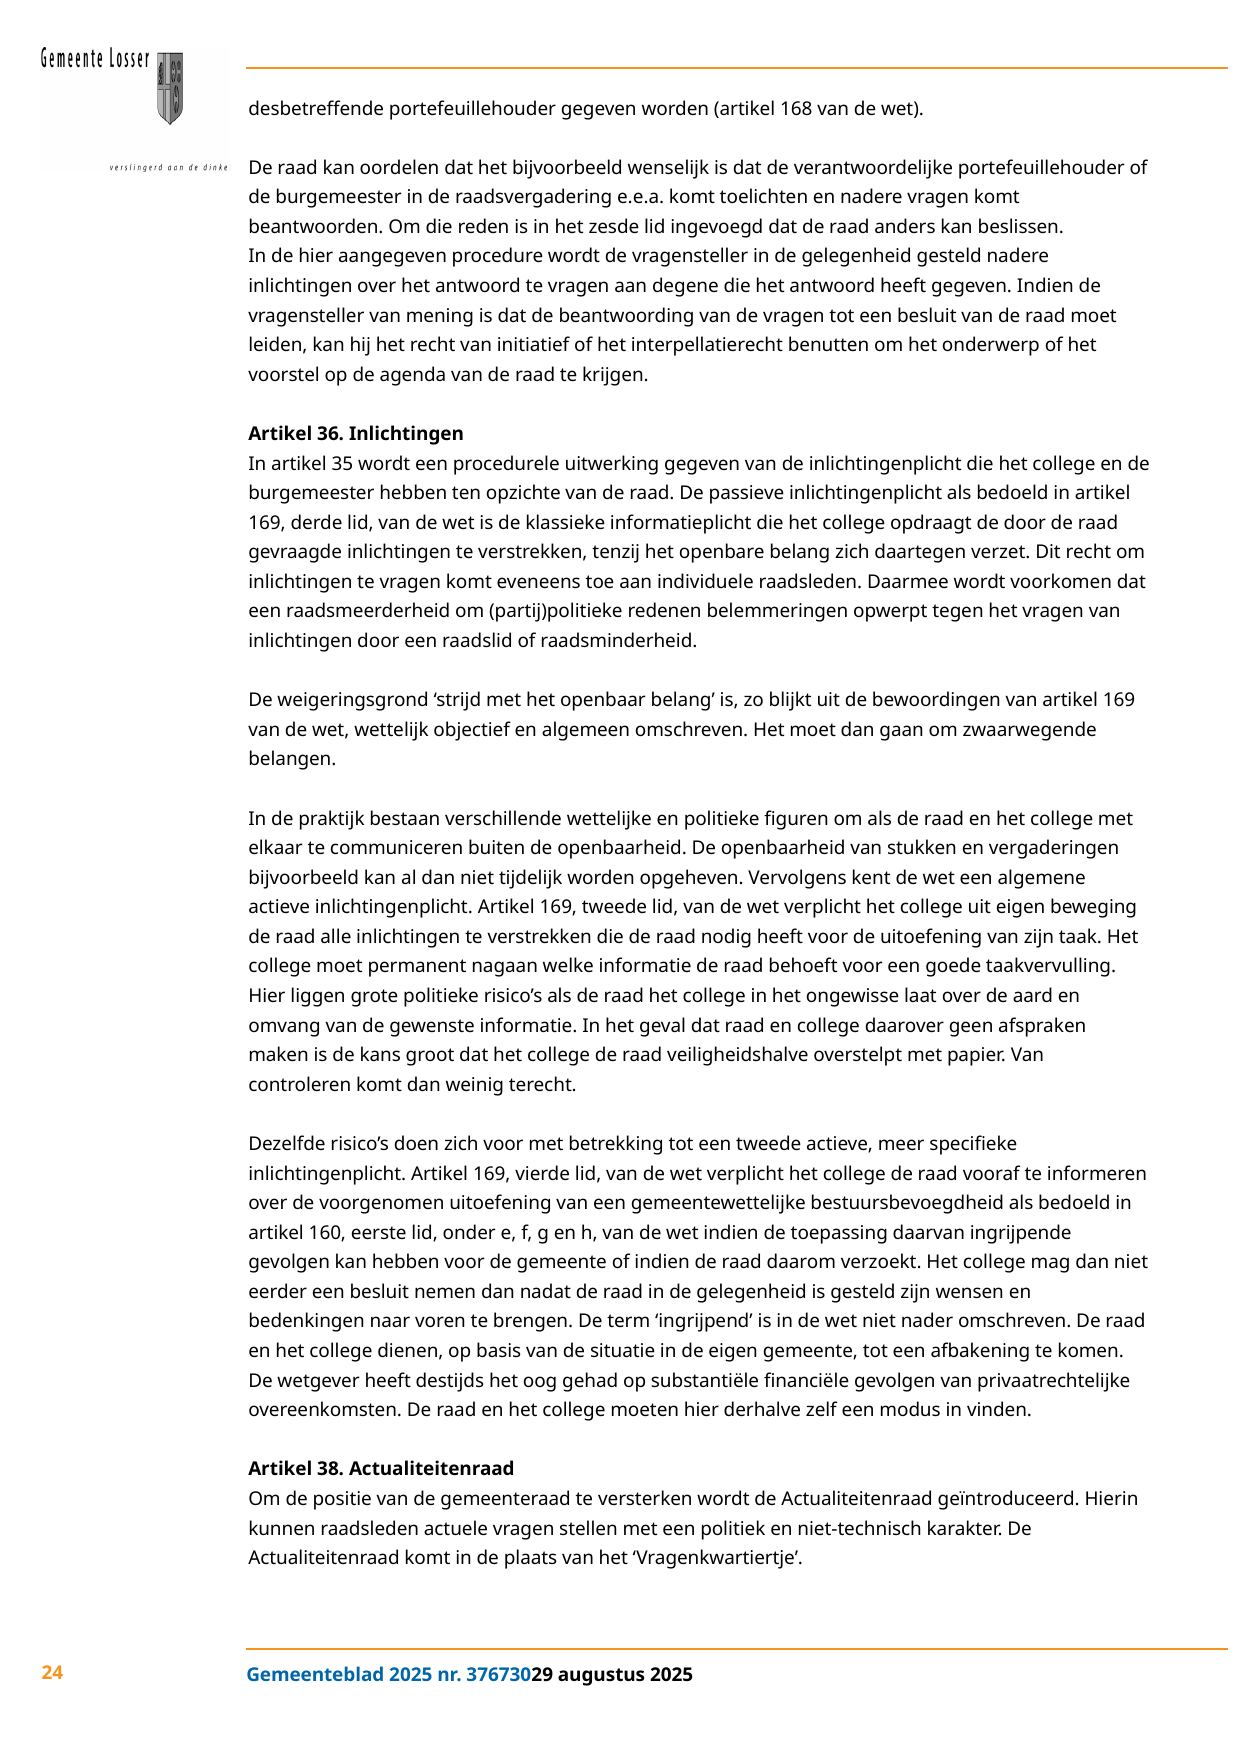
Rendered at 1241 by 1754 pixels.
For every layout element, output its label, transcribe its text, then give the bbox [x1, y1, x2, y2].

text Artikel 36. Inlichtingen [248, 420, 1152, 446]
text Dezelfde risico’s doen zich voor met betrekking tot een tweede actieve, meer specifieke inlichtingenplicht. Artikel 169, vierde lid, van de wet verplicht het college de raad vooraf te informeren over de voorgenomen uitoefening van een gemeentewettelijke bestuursbevoegdheid als bedoeld in artikel 160, eerste lid, onder e, f, g en h, van de wet indien de toepassing daarvan ingrijpende gevolgen kan hebben voor de gemeente of indien de raad daarom verzoekt. Het college mag dan niet eerder een besluit nemen dan nadat de raad in de gelegenheid is gesteld zijn wensen en bedenkingen naar voren te brengen. De term ‘ingrijpend’ is in de wet niet nader omschreven. De raad en het college dienen, op basis van de situatie in de eigen gemeente, tot een afbakening te komen. De wetgever heeft destijds het oog gehad op substantiële financiële gevolgen van privaatrechtelijke overeenkomsten. De raad en het college moeten hier derhalve zelf een modus in vinden. [248, 1130, 1152, 1422]
text In de praktijk bestaan verschillende wettelijke en politieke figuren om als de raad en het college met elkaar te communiceren buiten de openbaarheid. De openbaarheid van stukken en vergaderingen bijvoorbeeld kan al dan niet tijdelijk worden opgeheven. Vervolgens kent de wet een algemene actieve inlichtingenplicht. Artikel 169, tweede lid, van de wet verplicht het college uit eigen beweging de raad alle inlichtingen te verstrekken die de raad nodig heeft voor de uitoefening van zijn taak. Het college moet permanent nagaan welke informatie de raad behoeft voor een goede taakvervulling. Hier liggen grote politieke risico’s als de raad het college in het ongewisse laat over de aard en omvang van de gewenste informatie. In het geval dat raad en college daarover geen afspraken maken is de kans groot dat het college de raad veiligheidshalve overstelpt met papier. Van controleren komt dan weinig terecht. [248, 805, 1152, 1097]
text In de hier aangegeven procedure wordt de vragensteller in de gelegenheid gesteld nadere inlichtingen over het antwoord te vragen aan degene die het antwoord heeft gegeven. Indien de vragensteller van mening is dat de beantwoording van de vragen tot een besluit van de raad moet leiden, kan hij het recht van initiatief of het interpellatierecht benutten om het onderwerp of het voorstel op de agenda van de raad te krijgen. [248, 243, 1152, 387]
picture [41, 47, 231, 172]
text In artikel 35 wordt een procedurele uitwerking gegeven van de inlichtingenplicht die het college en de burgemeester hebben ten opzichte van de raad. De passieve inlichtingenplicht als bedoeld in artikel 169, derde lid, van de wet is de klassieke informatieplicht die het college opdraagt de door de raad gevraagde inlichtingen te verstrekken, tenzij het openbare belang zich daartegen verzet. Dit recht om inlichtingen te vragen komt eveneens toe aan individuele raadsleden. Daarmee wordt voorkomen dat een raadsmeerderheid om (partij)politieke redenen belemmeringen opwerpt tegen het vragen van inlichtingen door een raadslid of raadsminderheid. [248, 450, 1152, 653]
text Om de positie van de gemeenteraad te versterken wordt de Actualiteitenraad geïntroduceerd. Hierin kunnen raadsleden actuele vragen stellen met een politiek en niet-technisch karakter. De Actualiteitenraad komt in de plaats van het ‘Vragenkwartiertje’. [248, 1485, 1152, 1570]
text desbetreffende portefeuillehouder gegeven worden (artikel 168 van de wet). [248, 95, 1152, 121]
text De raad kan oordelen dat het bijvoorbeeld wenselijk is dat de verantwoordelijke portefeuillehouder of de burgemeester in de raadsvergadering e.e.a. komt toelichten en nadere vragen komt beantwoorden. Om die reden is in het zesde lid ingevoegd dat de raad anders kan beslissen. [248, 154, 1152, 239]
text De weigeringsgrond ‘strijd met het openbaar belang’ is, zo blijkt uit de bewoordingen van artikel 169 van de wet, wettelijk objectief en algemeen omschreven. Het moet dan gaan om zwaarwegende belangen. [248, 686, 1152, 771]
text Artikel 38. Actualiteitenraad [248, 1456, 1152, 1481]
